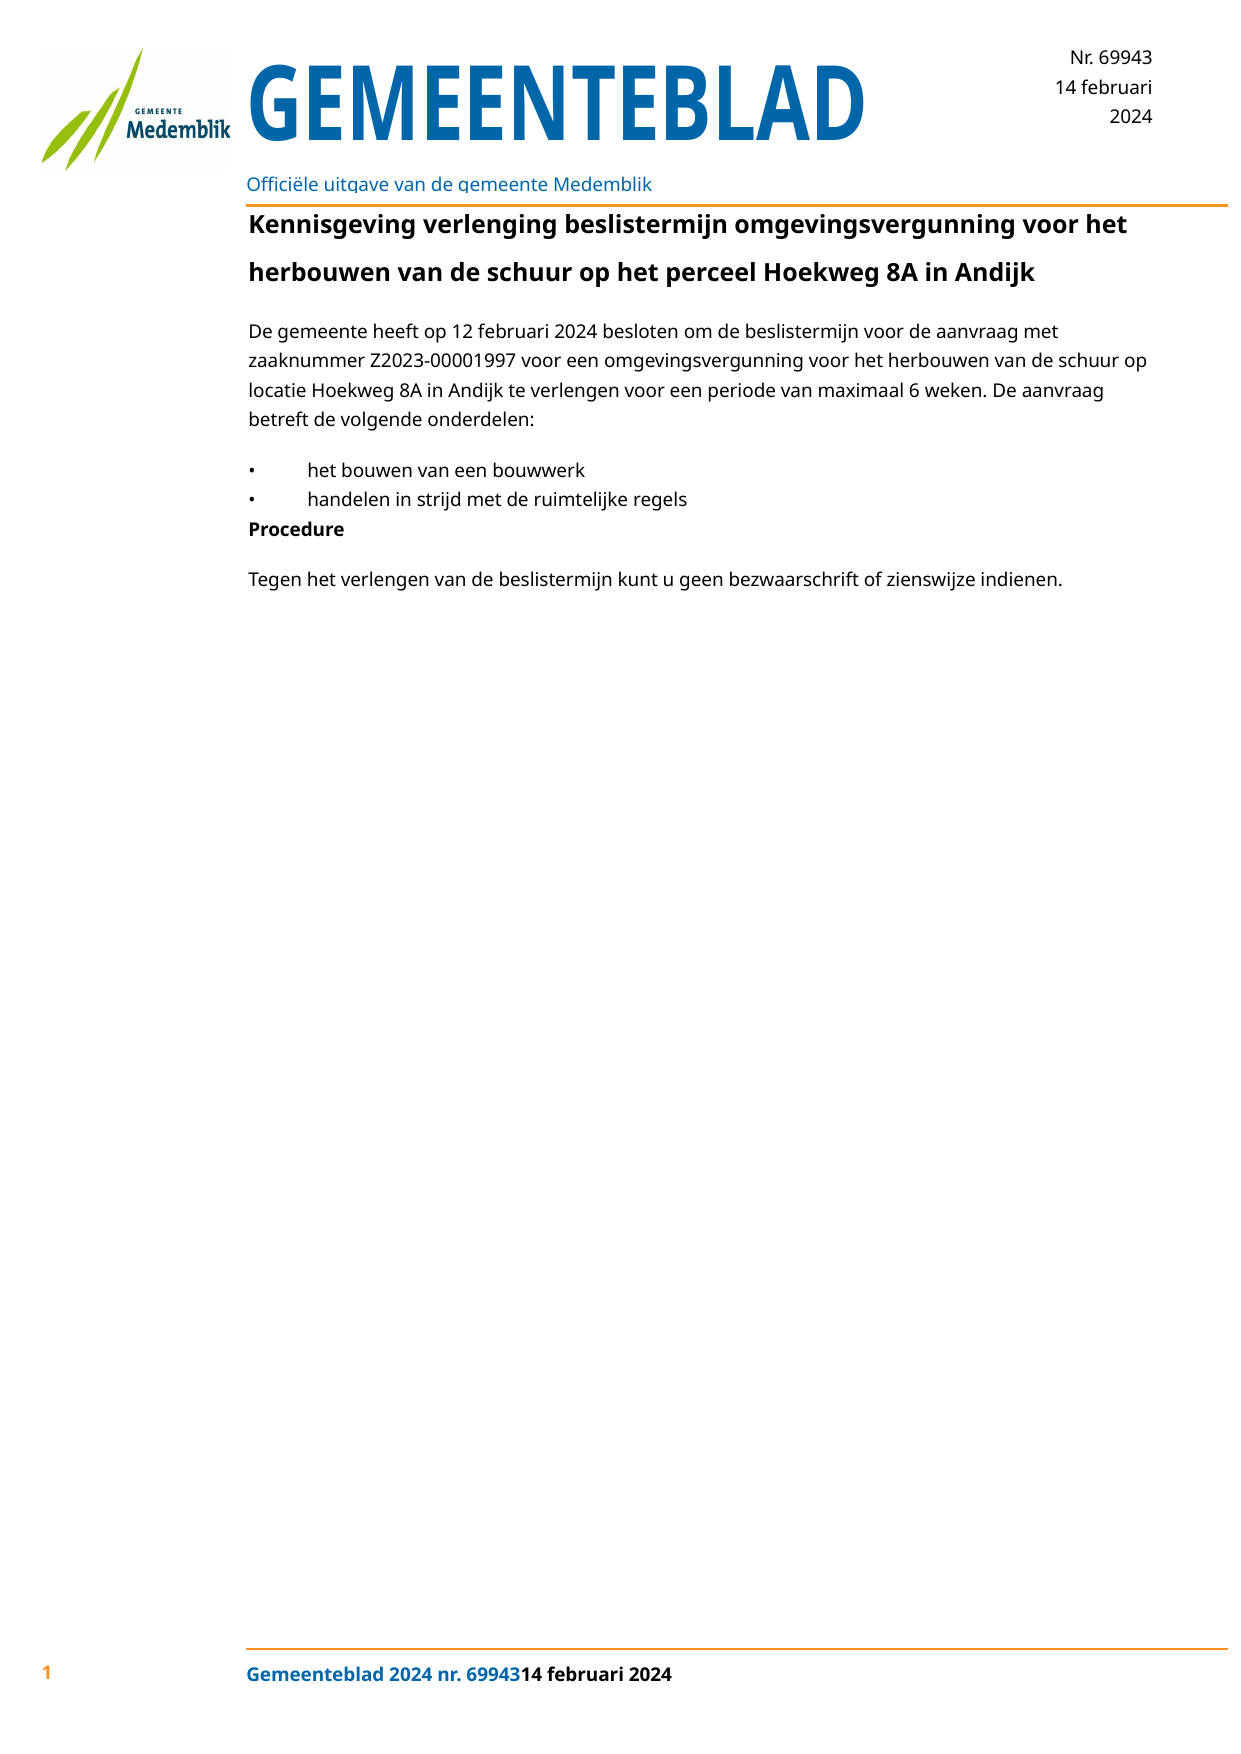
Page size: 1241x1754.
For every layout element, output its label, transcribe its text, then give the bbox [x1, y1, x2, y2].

list handelen in strijd met de ruimtelijke regels [248, 487, 1152, 512]
list het bouwen van een bouwwerk [248, 457, 1152, 483]
text Tegen het verlengen van de beslistermijn kunt u geen bezwaarschrift of zienswijze indienen. [248, 567, 1152, 592]
picture [41, 47, 231, 172]
text Kennisgeving verlenging beslistermijn omgevingsvergunning voor het herbouwen van de schuur op het perceel Hoekweg 8A in Andijk [248, 207, 1152, 288]
text De gemeente heeft op 12 februari 2024 besloten om de beslistermijn voor de aanvraag met zaaknummer Z2023-00001997 voor een omgevingsvergunning voor het herbouwen van de schuur op locatie Hoekweg 8A in Andijk te verlengen voor een periode van maximaal 6 weken. De aanvraag betreft de volgende onderdelen: [248, 318, 1152, 432]
text Procedure [248, 516, 1152, 542]
